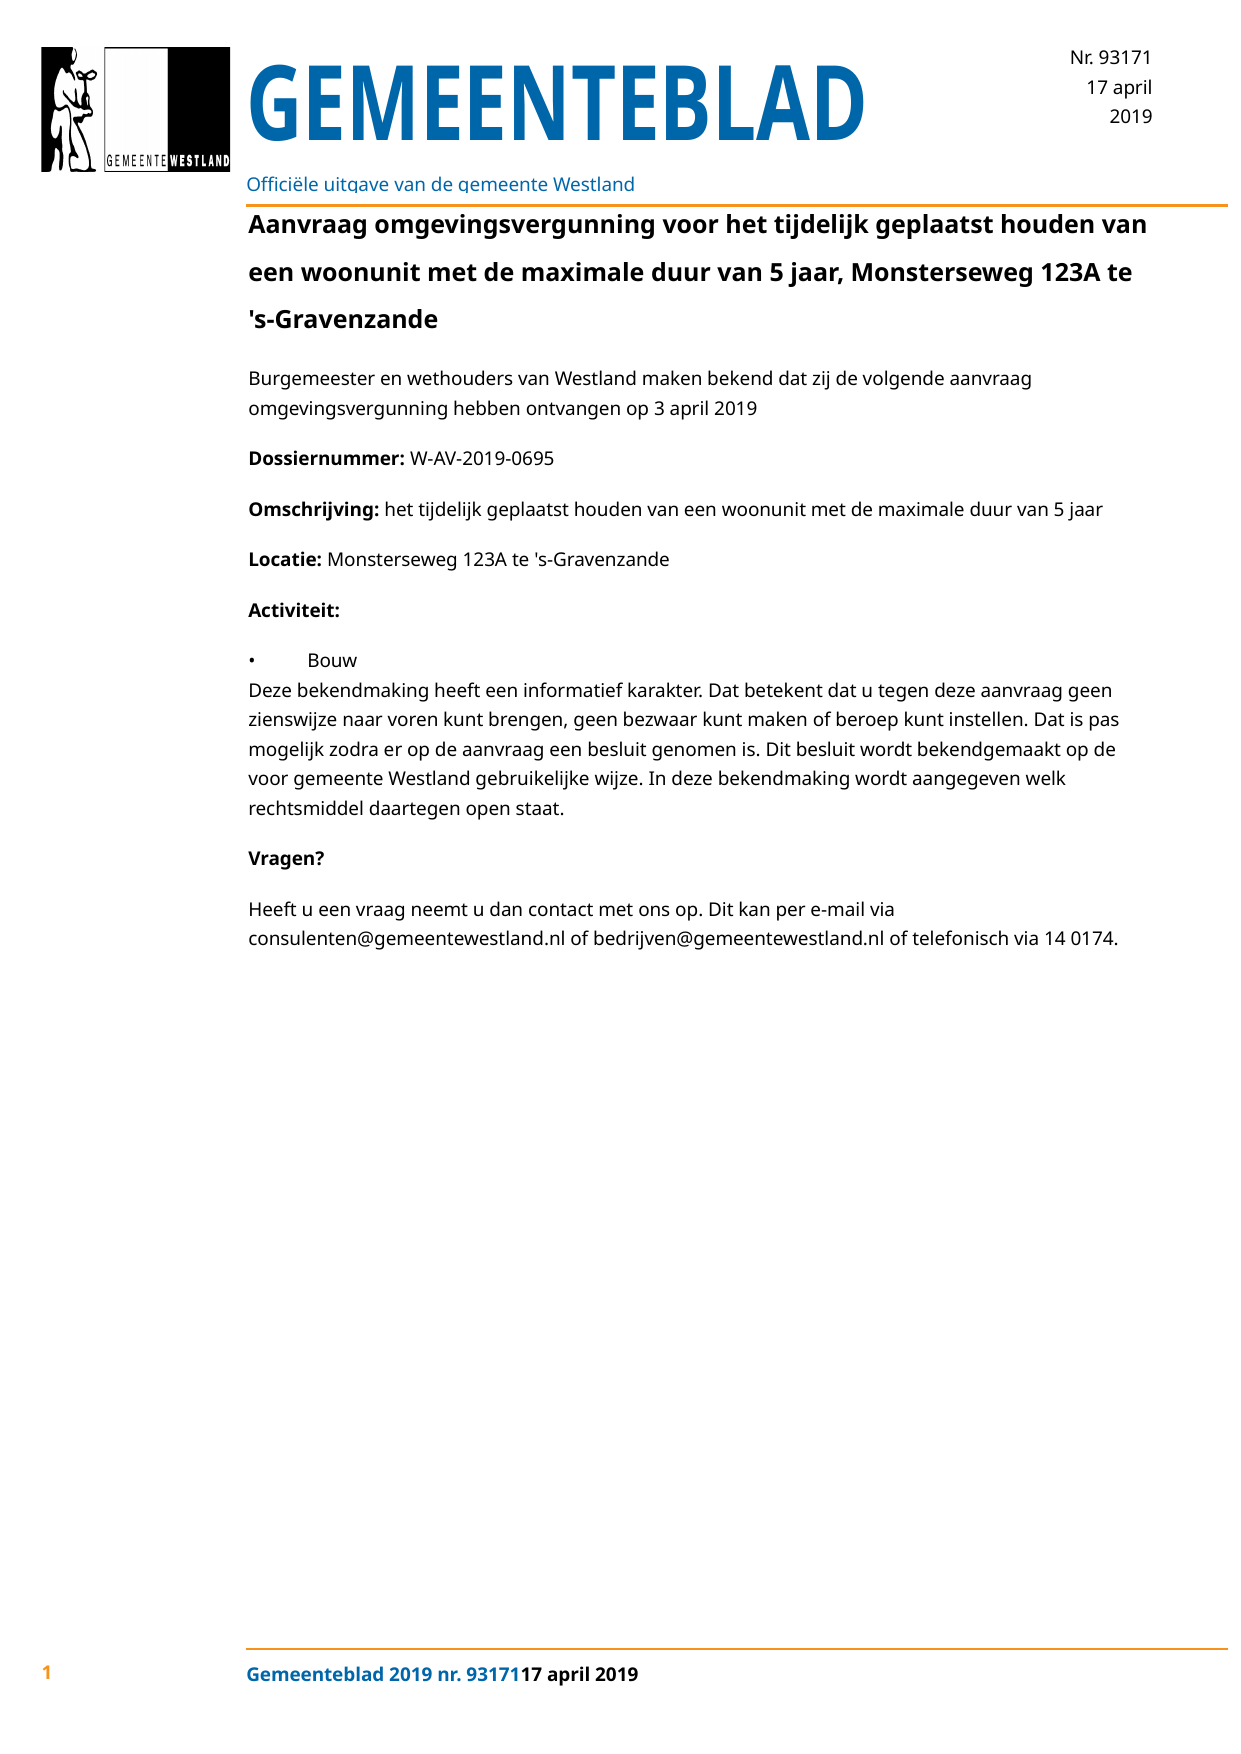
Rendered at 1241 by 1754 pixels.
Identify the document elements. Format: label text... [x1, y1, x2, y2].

text Aanvraag omgevingsvergunning voor het tijdelijk geplaatst houden van een woonunit met de maximale duur van 5 jaar, Monsterseweg 123A te 's-Gravenzande [248, 207, 1152, 336]
text Omschrijving: het tijdelijk geplaatst houden van een woonunit met de maximale duur van 5 jaar [248, 496, 1152, 522]
text Activiteit: [248, 597, 1152, 622]
text Heeft u een vraag neemt u dan contact met ons op. Dit kan per e-mail via consulenten@gemeentewestland.nl of bedrijven@gemeentewestland.nl of telefonisch via 14 0174. [248, 896, 1152, 951]
text Vragen? [248, 846, 1152, 871]
text Dossiernummer: W-AV-2019-0695 [248, 446, 1152, 471]
text Deze bekendmaking heeft een informatief karakter. Dat betekent dat u tegen deze aanvraag geen zienswijze naar voren kunt brengen, geen bezwaar kunt maken of beroep kunt instellen. Dat is pas mogelijk zodra er op de aanvraag een besluit genomen is. Dit besluit wordt bekendgemaakt op de voor gemeente Westland gebruikelijke wijze. In deze bekendmaking wordt aangegeven welk rechtsmiddel daartegen open staat. [248, 677, 1152, 821]
list Bouw [248, 647, 1152, 673]
text Burgemeester en wethouders van Westland maken bekend dat zij de volgende aanvraag omgevingsvergunning hebben ontvangen op 3 april 2019 [248, 366, 1152, 421]
picture [41, 47, 231, 172]
text Locatie: Monsterseweg 123A te 's-Gravenzande [248, 546, 1152, 572]
